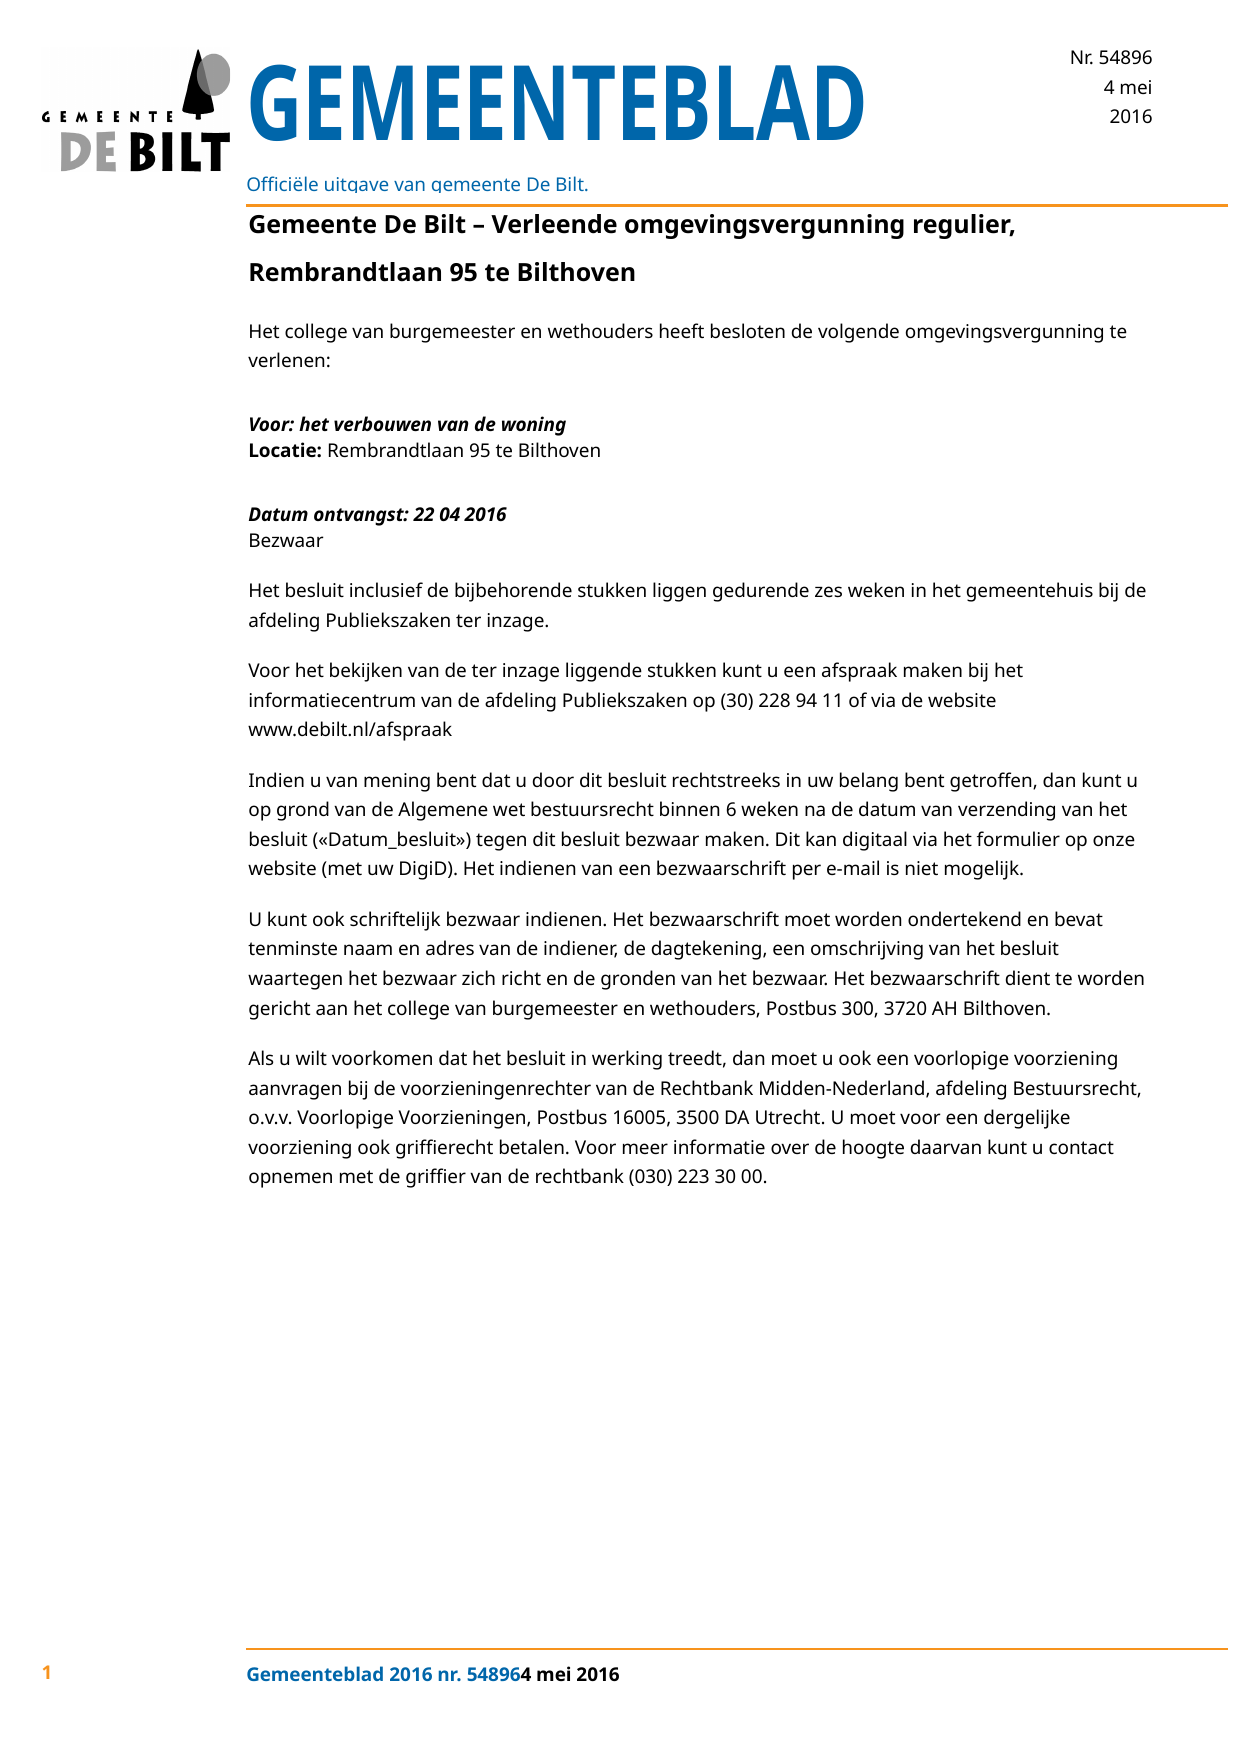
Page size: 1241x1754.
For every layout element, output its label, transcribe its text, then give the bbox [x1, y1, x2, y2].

text Bezwaar [248, 527, 1152, 553]
text Gemeente De Bilt – Verleende omgevingsvergunning regulier, Rembrandtlaan 95 te Bilthoven [248, 207, 1152, 288]
text Het besluit inclusief de bijbehorende stukken liggen gedurende zes weken in het gemeentehuis bij de afdeling Publiekszaken ter inzage. [248, 577, 1152, 633]
text Voor het bekijken van de ter inzage liggende stukken kunt u een afspraak maken bij het informatiecentrum van de afdeling Publiekszaken op (30) 228 94 11 of via de website www.debilt.nl/afspraak [248, 657, 1152, 742]
text Het college van burgemeester en wethouders heeft besloten de volgende omgevingsvergunning te verlenen: [248, 318, 1152, 373]
text Indien u van mening bent dat u door dit besluit rechtstreeks in uw belang bent getroffen, dan kunt u op grond van de Algemene wet bestuursrecht binnen 6 weken na de datum van verzending van het besluit («Datum_besluit») tegen dit besluit bezwaar maken. Dit kan digitaal via het formulier op onze website (met uw DigiD). Het indienen van een bezwaarschrift per e-mail is niet mogelijk. [248, 767, 1152, 881]
text Locatie: Rembrandtlaan 95 te Bilthoven [248, 437, 1152, 463]
text Datum ontvangst: 22 04 2016 [248, 501, 1152, 527]
text Als u wilt voorkomen dat het besluit in werking treedt, dan moet u ook een voorlopige voorziening aanvragen bij de voorzieningenrechter van de Rechtbank Midden-Nederland, afdeling Bestuursrecht, o.v.v. Voorlopige Voorzieningen, Postbus 16005, 3500 DA Utrecht. U moet voor een dergelijke voorziening ook griffierecht betalen. Voor meer informatie over de hoogte daarvan kunt u contact opnemen met de griffier van de rechtbank (030) 223 30 00. [248, 1045, 1152, 1189]
picture [41, 47, 231, 172]
text Voor: het verbouwen van de woning [248, 411, 1152, 437]
text U kunt ook schriftelijk bezwaar indienen. Het bezwaarschrift moet worden ondertekend en bevat tenminste naam en adres van de indiener, de dagtekening, een omschrijving van het besluit waartegen het bezwaar zich richt en de gronden van het bezwaar. Het bezwaarschrift dient te worden gericht aan het college van burgemeester en wethouders, Postbus 300, 3720 AH Bilthoven. [248, 906, 1152, 1021]
